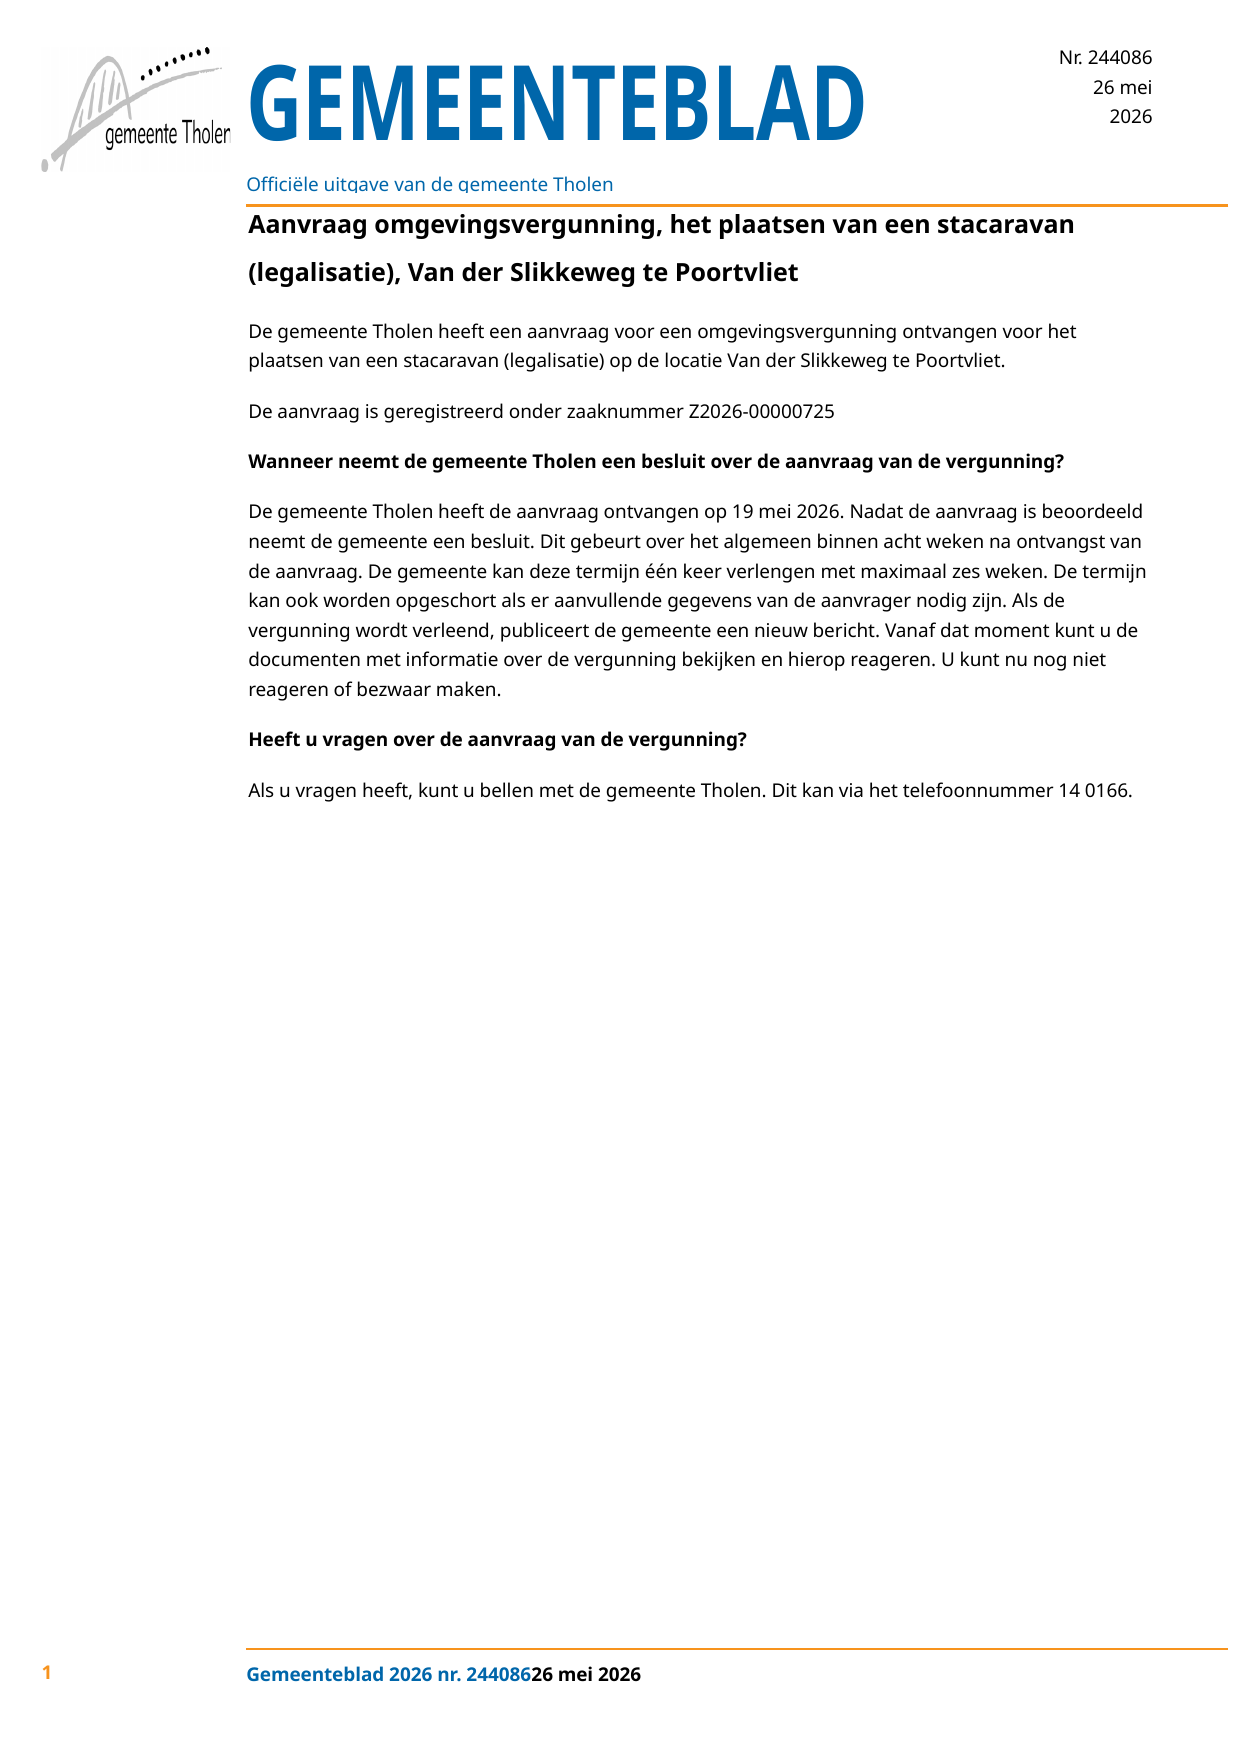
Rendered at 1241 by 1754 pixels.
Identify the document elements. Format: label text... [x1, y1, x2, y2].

text Aanvraag omgevingsvergunning, het plaatsen van een stacaravan (legalisatie), Van der Slikkeweg te Poortvliet [248, 207, 1152, 288]
text De aanvraag is geregistreerd onder zaaknummer Z2026-00000725 [248, 398, 1152, 424]
text Als u vragen heeft, kunt u bellen met de gemeente Tholen. Dit kan via het telefoonnummer 14 0166. [248, 777, 1152, 803]
text De gemeente Tholen heeft een aanvraag voor een omgevingsvergunning ontvangen voor het plaatsen van een stacaravan (legalisatie) op de locatie Van der Slikkeweg te Poortvliet. [248, 318, 1152, 373]
picture [41, 47, 231, 172]
text Heeft u vragen over de aanvraag van de vergunning? [248, 727, 1152, 752]
text De gemeente Tholen heeft de aanvraag ontvangen op 19 mei 2026. Nadat de aanvraag is beoordeeld neemt de gemeente een besluit. Dit gebeurt over het algemeen binnen acht weken na ontvangst van de aanvraag. De gemeente kan deze termijn één keer verlengen met maximaal zes weken. De termijn kan ook worden opgeschort als er aanvullende gegevens van de aanvrager nodig zijn. Als de vergunning wordt verleend, publiceert de gemeente een nieuw bericht. Vanaf dat moment kunt u de documenten met informatie over de vergunning bekijken en hierop reageren. U kunt nu nog niet reageren of bezwaar maken. [248, 499, 1152, 702]
text Wanneer neemt de gemeente Tholen een besluit over de aanvraag van de vergunning? [248, 448, 1152, 474]
